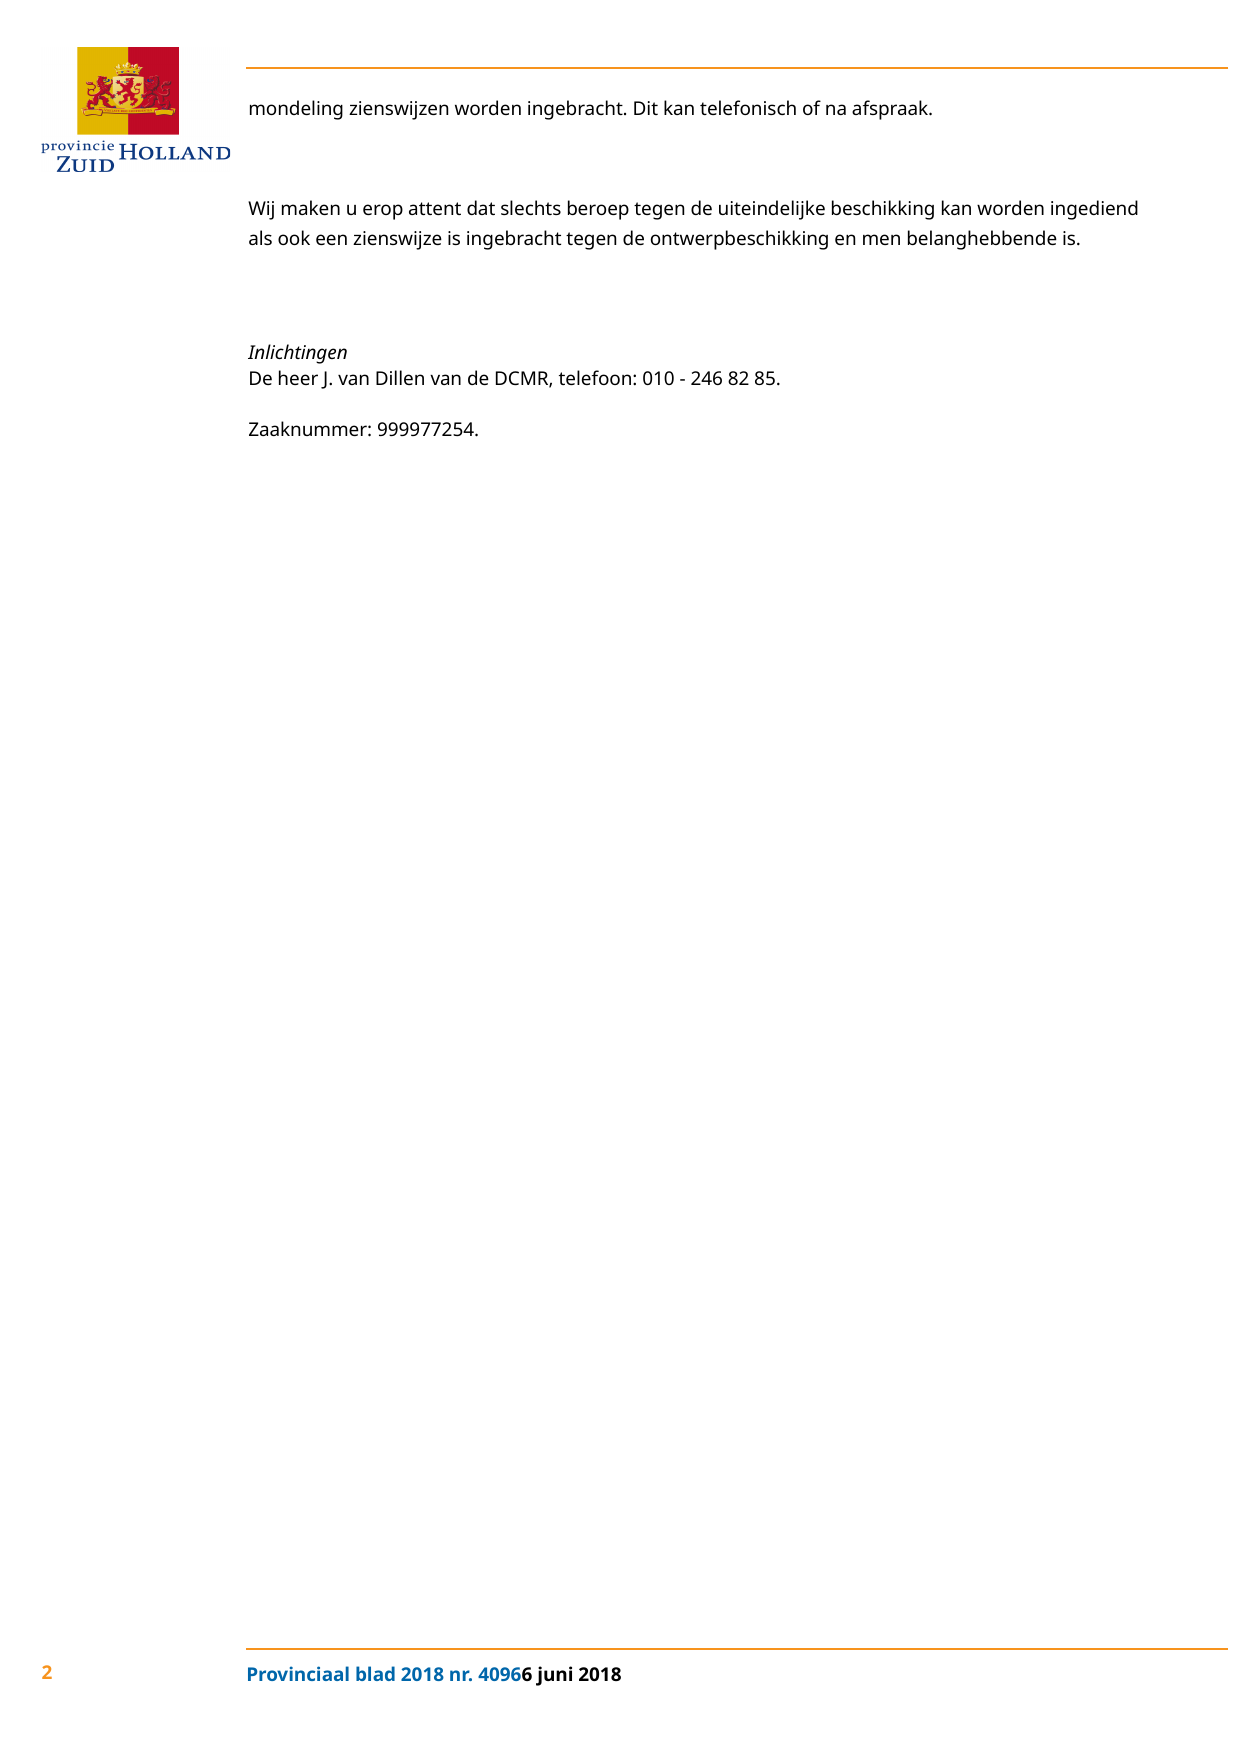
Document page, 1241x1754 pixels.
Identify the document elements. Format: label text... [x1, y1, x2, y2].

text Inlichtingen [248, 339, 1152, 365]
text De heer J. van Dillen van de DCMR, telefoon: 010 - 246 82 85. [248, 365, 1152, 391]
text Wij maken u erop attent dat slechts beroep tegen de uiteindelijke beschikking kan worden ingediend als ook een zienswijze is ingebracht tegen de ontwerpbeschikking en men belanghebbende is. [248, 196, 1152, 251]
text mondeling zienswijzen worden ingebracht. Dit kan telefonisch of na afspraak. [248, 95, 1152, 121]
picture [41, 47, 231, 172]
text Zaaknummer: 999977254. [248, 416, 1152, 441]
